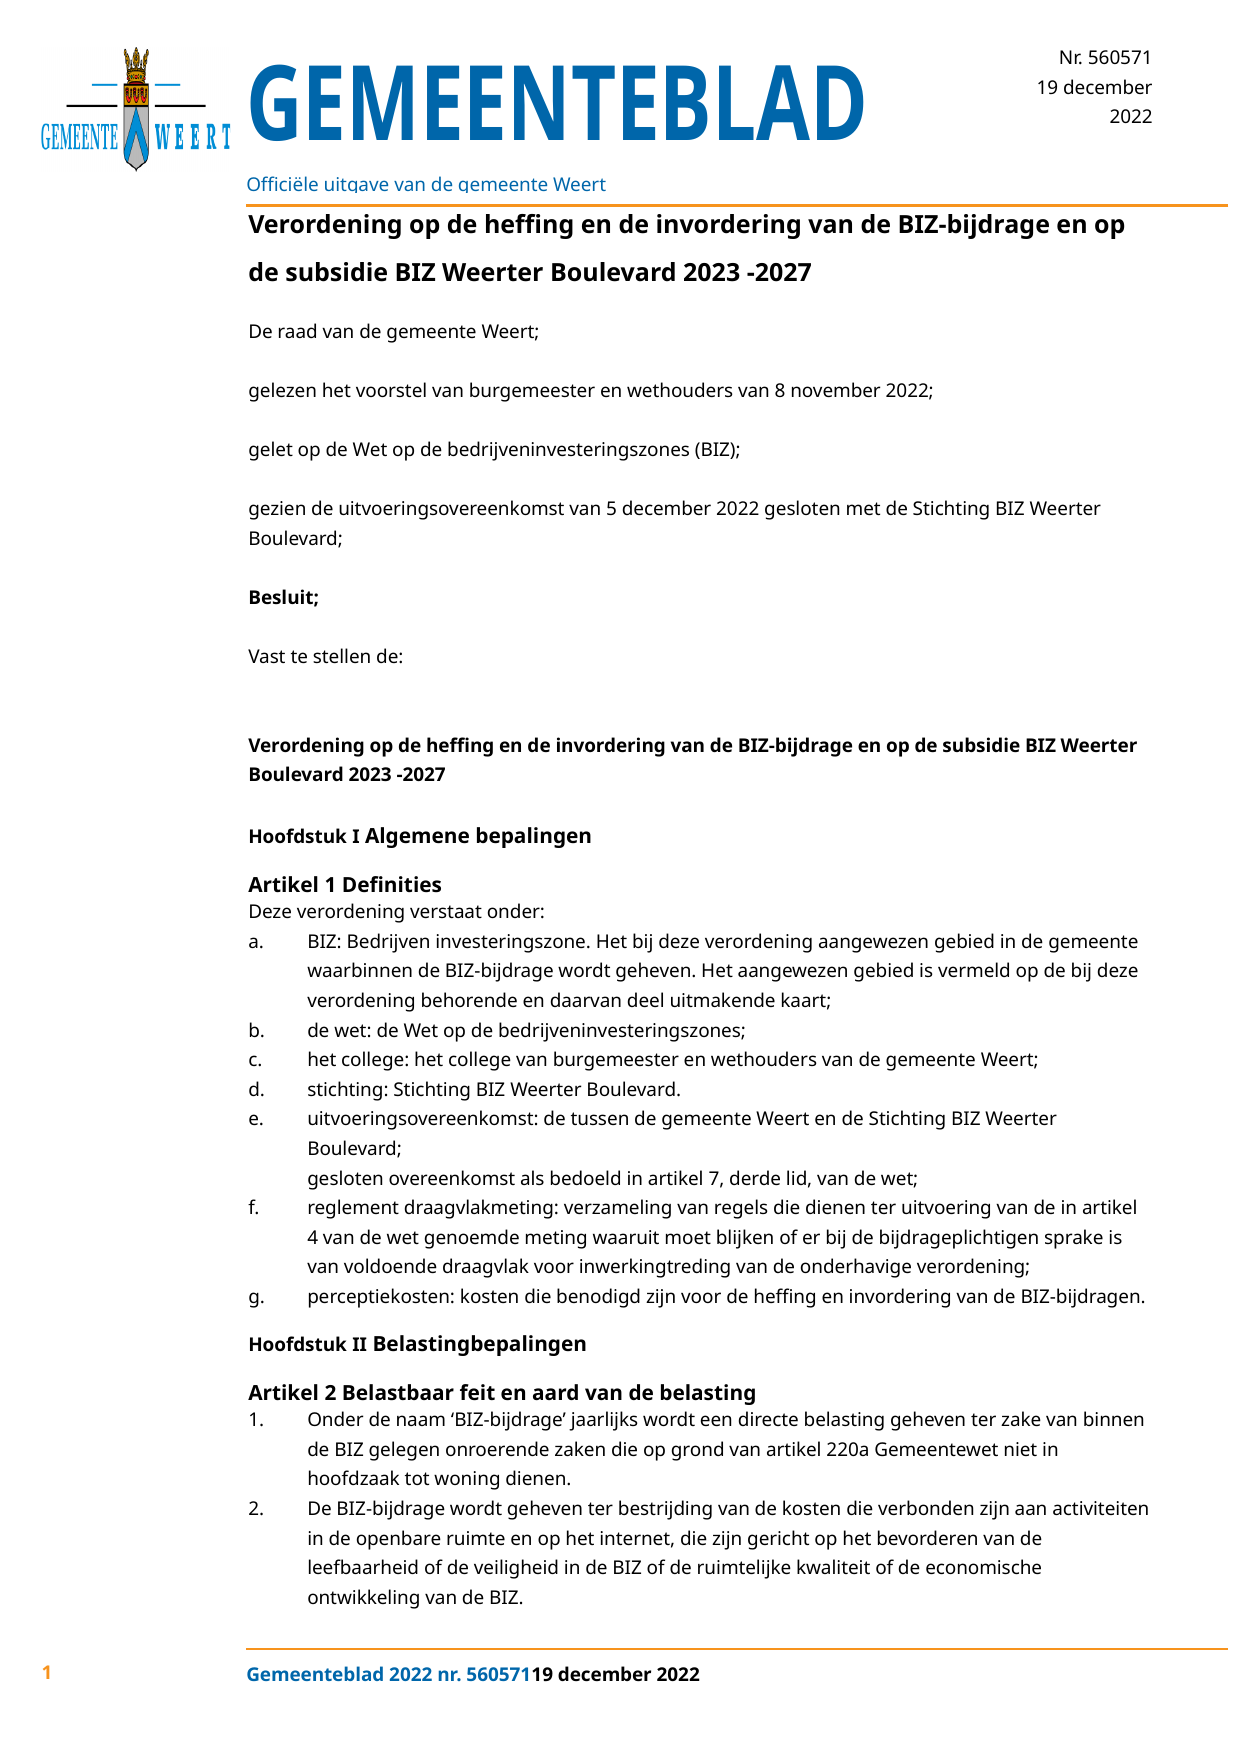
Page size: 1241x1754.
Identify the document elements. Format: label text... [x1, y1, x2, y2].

list uitvoeringsovereenkomst: de tussen de gemeente Weert en de Stichting BIZ Weerter Boulevard; [248, 1106, 1152, 1161]
text De raad van de gemeente Weert; [248, 318, 1152, 344]
text gelezen het voorstel van burgemeester en wethouders van 8 november 2022; [248, 377, 1152, 403]
text Artikel 1 Definities [248, 870, 1152, 898]
text Besluit; [248, 584, 1152, 610]
list stichting: Stichting BIZ Weerter Boulevard. [248, 1076, 1152, 1102]
list reglement draagvlakmeting: verzameling van regels die dienen ter uitvoering van de in artikel 4 van de wet genoemde meting waaruit moet blijken of er bij de bijdrageplichtigen sprake is van voldoende draagvlak voor inwerkingtreding van de onderhavige verordening; [248, 1194, 1152, 1279]
picture [41, 47, 231, 172]
list perceptiekosten: kosten die benodigd zijn voor de heffing en invordering van de BIZ-bijdragen. [248, 1283, 1152, 1309]
text Deze verordening verstaat onder: [248, 898, 1152, 924]
list Onder de naam ‘BIZ-bijdrage’ jaarlijks wordt een directe belasting geheven ter zake van binnen de BIZ gelegen onroerende zaken die op grond van artikel 220a Gemeentewet niet in hoofdzaak tot woning dienen. [248, 1406, 1152, 1491]
text gelet op de Wet op de bedrijveninvesteringszones (BIZ); [248, 436, 1152, 462]
list BIZ: Bedrijven investeringszone. Het bij deze verordening aangewezen gebied in de gemeente waarbinnen de BIZ-bijdrage wordt geheven. Het aangewezen gebied is vermeld op de bij deze verordening behorende en daarvan deel uitmakende kaart; [248, 928, 1152, 1013]
text Vast te stellen de: [248, 643, 1152, 669]
list de wet: de Wet op de bedrijveninvesteringszones; [248, 1017, 1152, 1043]
text gezien de uitvoeringsovereenkomst van 5 december 2022 gesloten met de Stichting BIZ Weerter Boulevard; [248, 495, 1152, 551]
list gesloten overeenkomst als bedoeld in artikel 7, derde lid, van de wet; [248, 1165, 1152, 1191]
text Artikel 2 Belastbaar feit en aard van de belasting [248, 1378, 1152, 1406]
text Verordening op de heffing en de invordering van de BIZ-bijdrage en op de subsidie BIZ Weerter Boulevard 2023 -2027 [248, 732, 1152, 787]
list het college: het college van burgemeester en wethouders van de gemeente Weert; [248, 1046, 1152, 1072]
text Hoofdstuk II Belastingbepalingen [248, 1329, 1152, 1357]
text Hoofdstuk I Algemene bepalingen [248, 821, 1152, 849]
text Verordening op de heffing en de invordering van de BIZ-bijdrage en op de subsidie BIZ Weerter Boulevard 2023 -2027 [248, 207, 1152, 288]
list De BIZ-bijdrage wordt geheven ter bestrijding van de kosten die verbonden zijn aan activiteiten in de openbare ruimte en op het internet, die zijn gericht op het bevorderen van de leefbaarheid of de veiligheid in de BIZ of de ruimtelijke kwaliteit of de economische ontwikkeling van de BIZ. [248, 1495, 1152, 1610]
